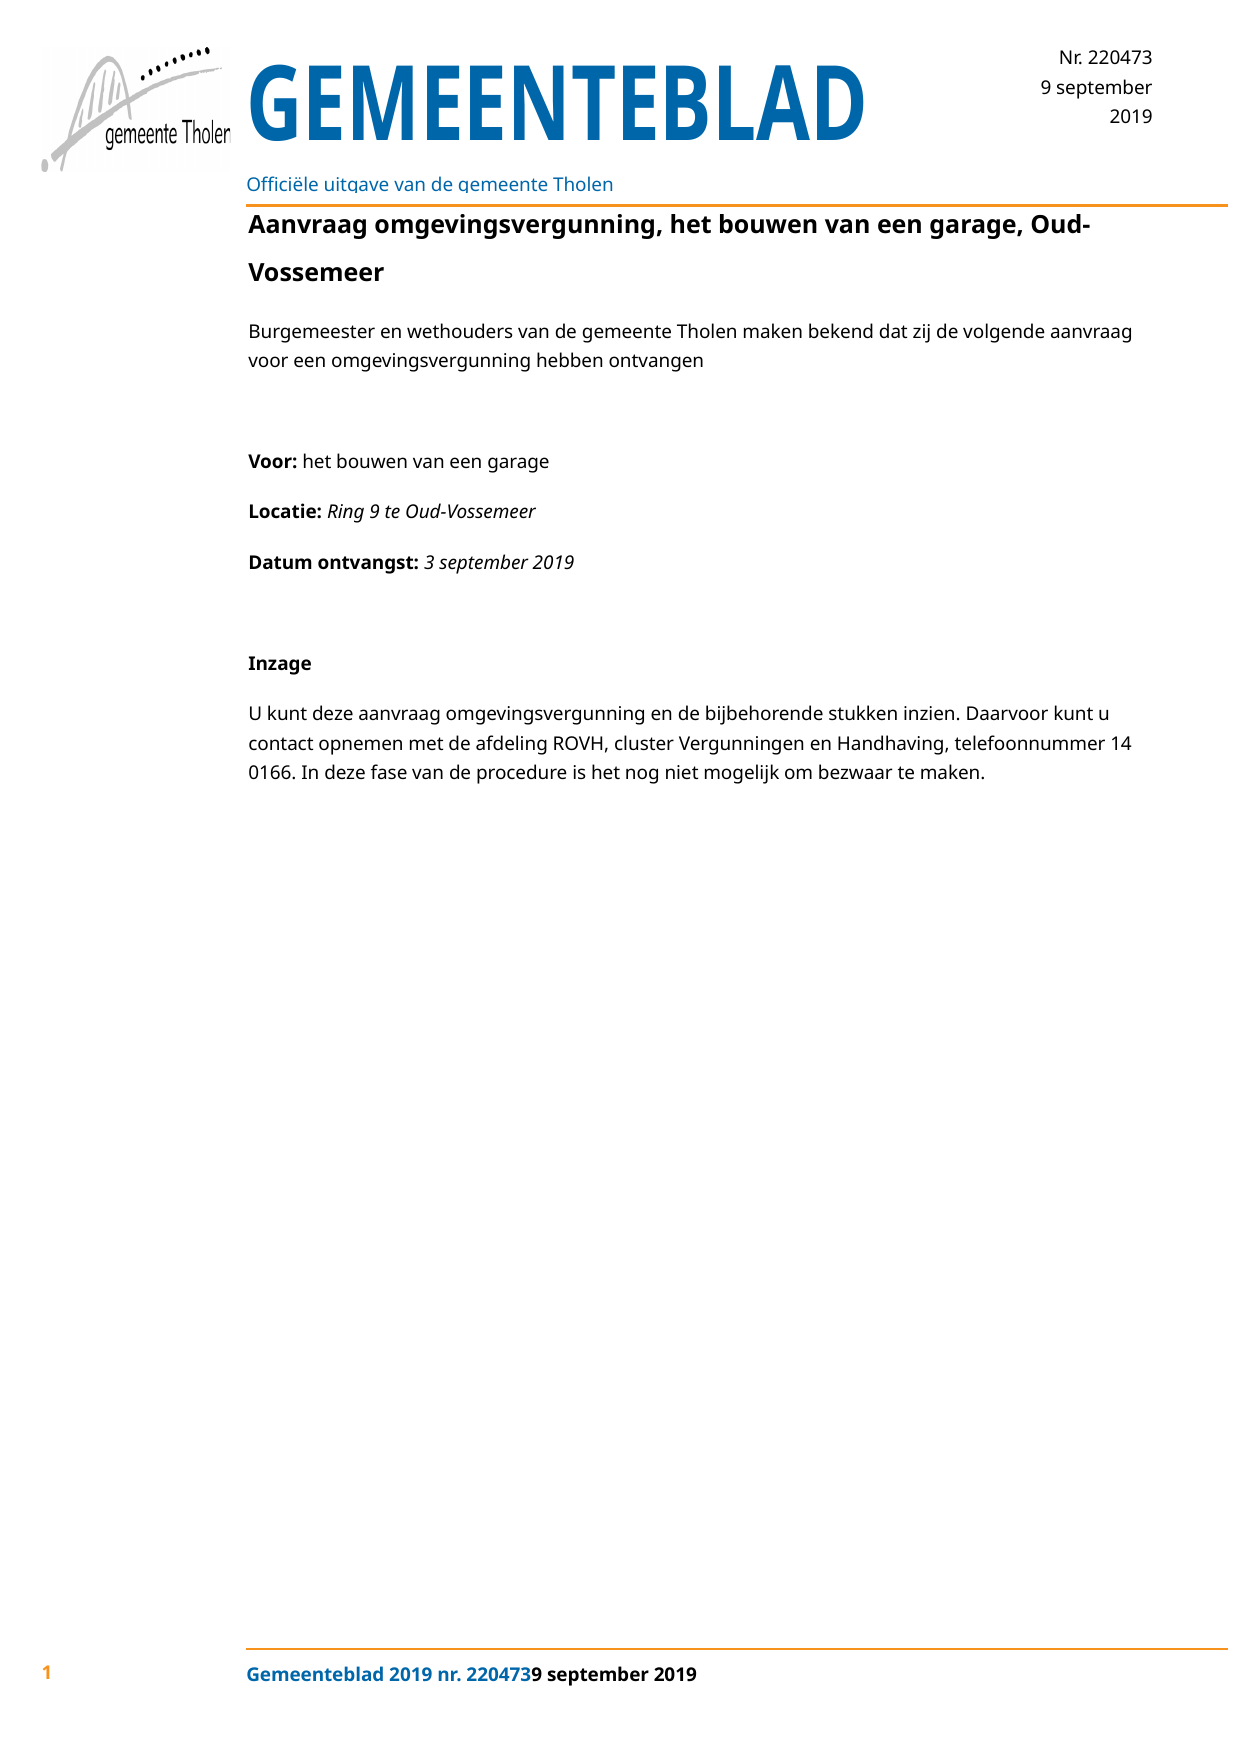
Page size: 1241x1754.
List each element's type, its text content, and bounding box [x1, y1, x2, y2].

text Burgemeester en wethouders van de gemeente Tholen maken bekend dat zij de volgende aanvraag voor een omgevingsvergunning hebben ontvangen [248, 318, 1152, 373]
text U kunt deze aanvraag omgevingsvergunning en de bijbehorende stukken inzien. Daarvoor kunt u contact opnemen met de afdeling ROVH, cluster Vergunningen en Handhaving, telefoonnummer 14 0166. In deze fase van de procedure is het nog niet mogelijk om bezwaar te maken. [248, 700, 1152, 785]
text Locatie: Ring 9 te Oud-Vossemeer [248, 499, 1152, 524]
picture [41, 47, 231, 172]
text Voor: het bouwen van een garage [248, 448, 1152, 474]
text Datum ontvangst: 3 september 2019 [248, 549, 1152, 575]
text Inzage [248, 650, 1152, 676]
text Aanvraag omgevingsvergunning, het bouwen van een garage, Oud-Vossemeer [248, 207, 1152, 288]
